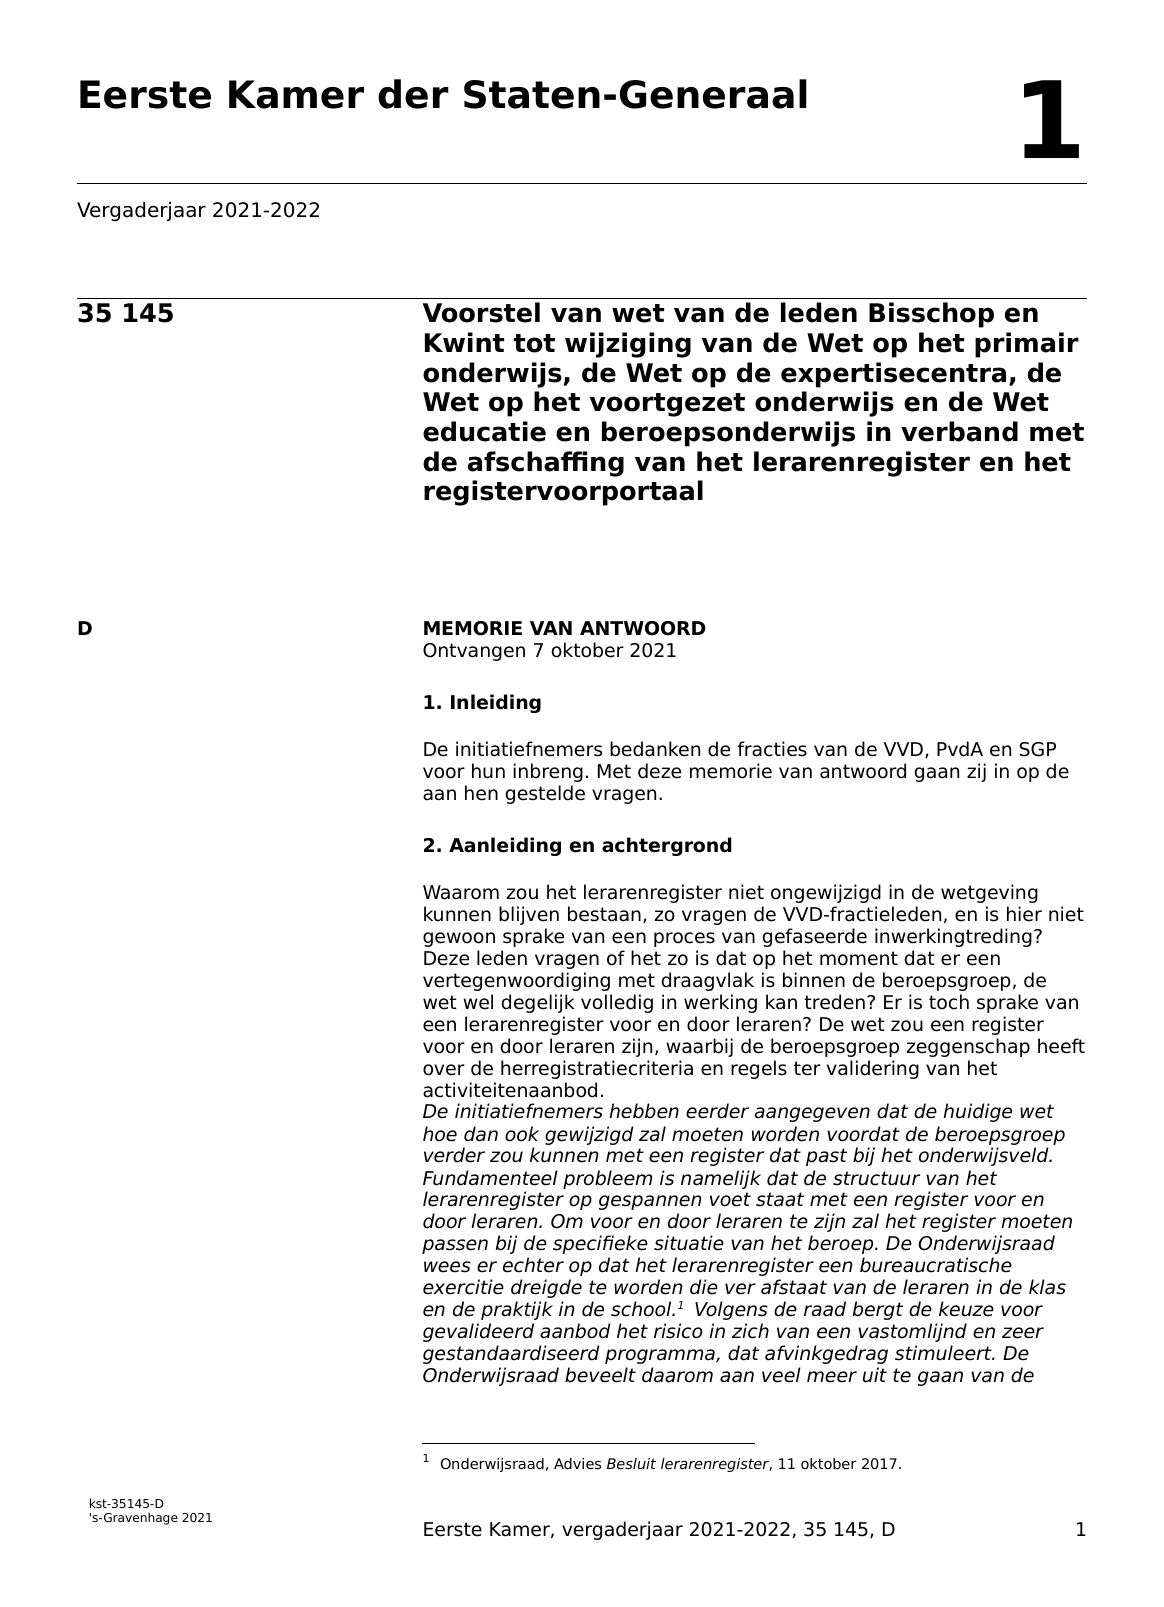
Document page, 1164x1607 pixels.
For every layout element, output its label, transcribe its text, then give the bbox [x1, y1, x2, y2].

text Waarom zou het lerarenregister niet ongewijzigd in de wetgeving kunnen blijven bestaan, zo vragen de VVD-fractieleden, en is hier niet gewoon sprake van een proces van gefaseerde inwerkingtreding? Deze leden vragen of het zo is dat op het moment dat er een vertegenwoordiging met draagvlak is binnen de beroepsgroep, de wet wel degelijk volledig in werking kan treden? Er is toch sprake van een lerarenregister voor en door leraren? De wet zou een register voor en door leraren zijn, waarbij de beroepsgroep zeggenschap heeft over de herregistratiecriteria en regels ter validering van het activiteitenaanbod. [422, 882, 1087, 1101]
subtitle 2. Aanleiding en achtergrond [422, 835, 1087, 857]
table_header Eerste Kamer der Staten-Generaal [77, 59, 886, 183]
table_header 1 [886, 59, 1087, 183]
text 's-Gravenhage 2021 [88, 1511, 323, 1525]
text Ontvangen 7 oktober 2021 [422, 640, 1087, 662]
text kst-35145-D [88, 1497, 323, 1511]
text De initiatiefnemers hebben eerder aangegeven dat de huidige wet hoe dan ook gewijzigd zal moeten worden voordat de beroepsgroep verder zou kunnen met een register dat past bij het onderwijsveld. Fundamenteel probleem is namelijk dat de structuur van het lerarenregister op gespannen voet staat met een register voor en door leraren. Om voor en door leraren te zijn zal het register moeten passen bij de specifieke situatie van het beroep. De Onderwijsraad wees er echter op dat het lerarenregister een bureaucratische exercitie dreigde te worden die ver afstaat van de leraren in de klas en de praktijk in de school. Volgens de raad bergt de keuze voor gevalideerd aanbod het risico in zich van een vastomlijnd en zeer gestandaardiseerd programma, dat afvinkgedrag stimuleert. De Onderwijsraad beveelt daarom aan veel meer uit te gaan van de [422, 1101, 1087, 1387]
subtitle D MEMORIE VAN ANTWOORD [77, 618, 1087, 640]
text De initiatiefnemers bedanken de fracties van de VVD, PvdA en SGP voor hun inbreng. Met deze memorie van antwoord gaan zij in op de aan hen gestelde vragen. [422, 739, 1087, 805]
table_cell Vergaderjaar 2021-2022 [77, 184, 1087, 298]
subtitle 1. Inleiding [422, 692, 1087, 714]
text Onderwijsraad, Advies Besluit lerarenregister, 11 oktober 2017. [422, 1452, 1087, 1474]
subtitle 35 145 Voorstel van wet van de leden Bisschop en Kwint tot wijziging van de Wet op het primair onderwijs, de Wet op de expertisecentra, de Wet op het voortgezet onderwijs en de Wet educatie en beroepsonderwijs in verband met de afschaffing van het lerarenregister en het registervoorportaal [77, 299, 1087, 507]
